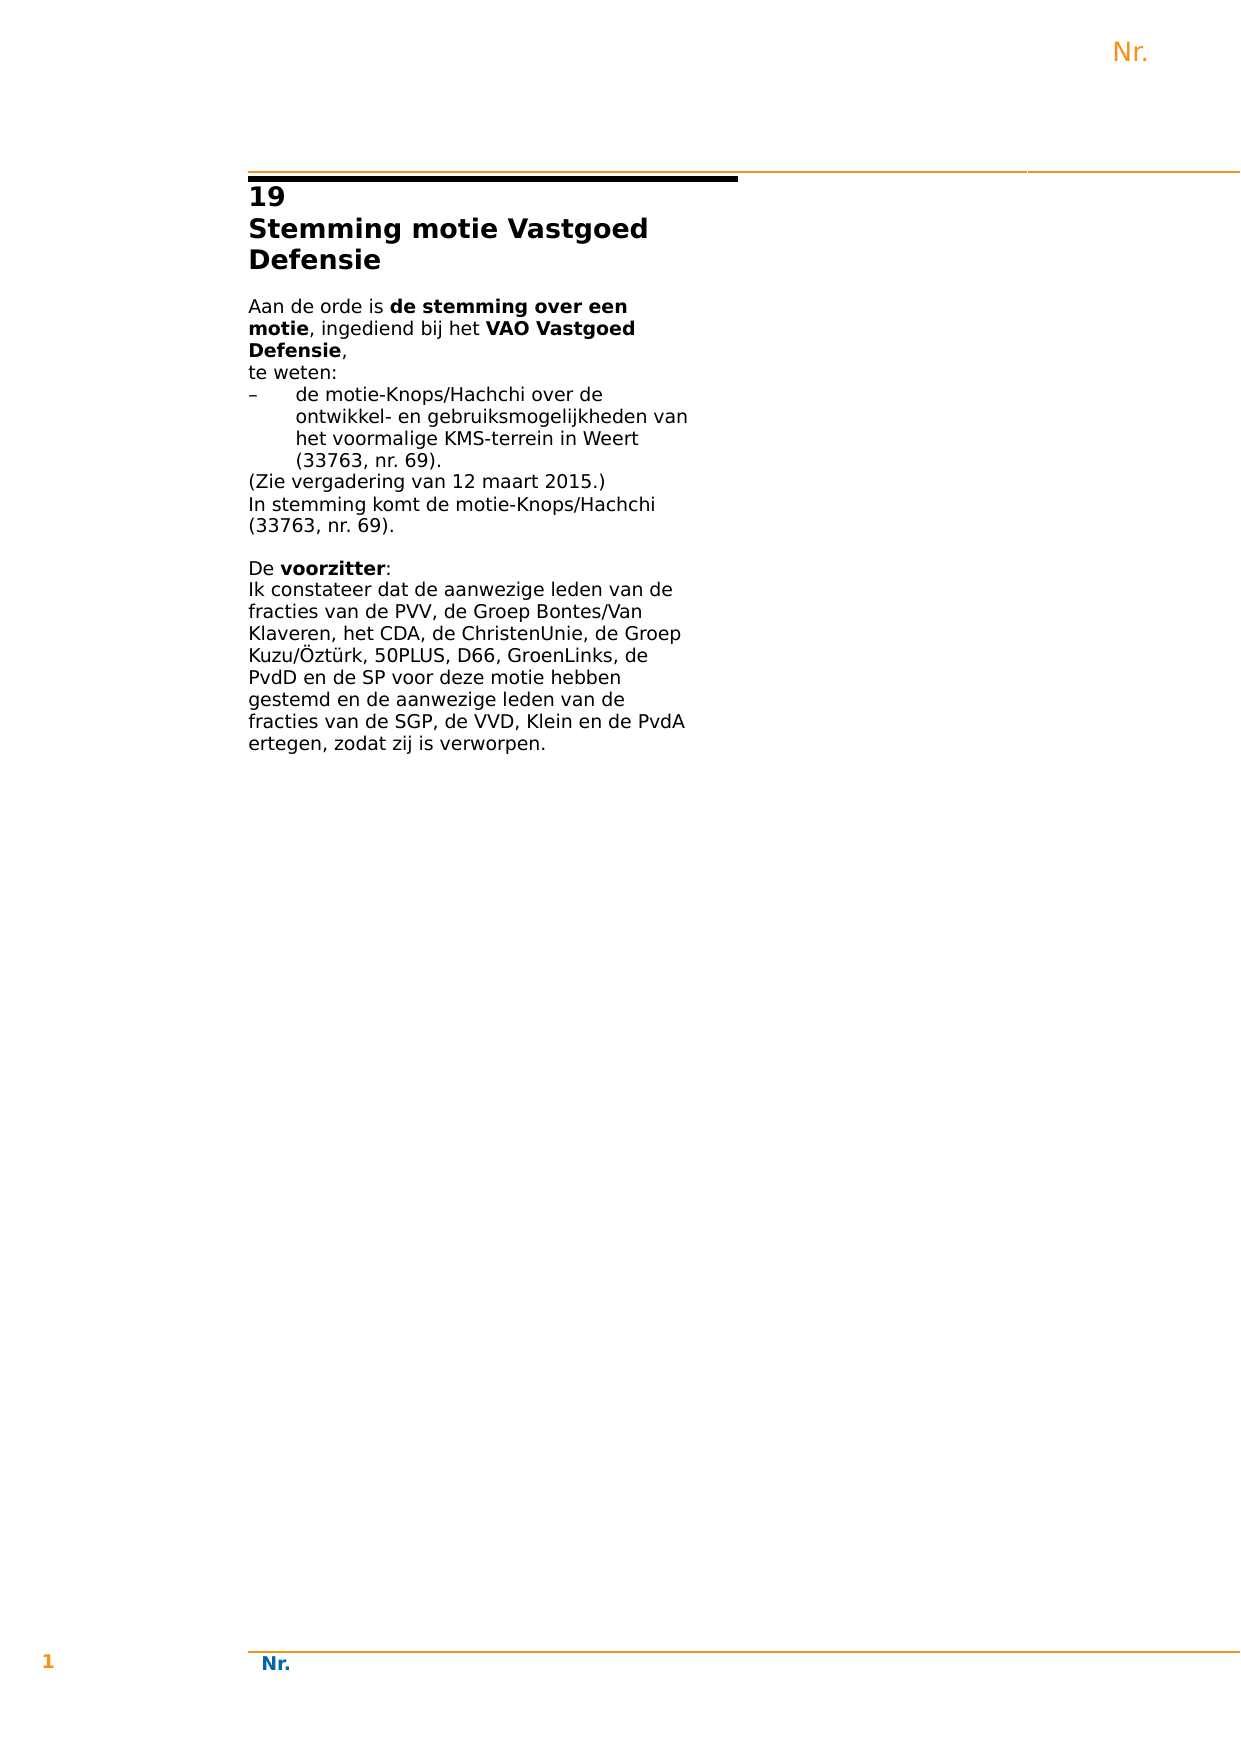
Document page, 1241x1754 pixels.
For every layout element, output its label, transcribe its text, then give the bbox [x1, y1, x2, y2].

list de motie-Knops/Hachchi over de ontwikkel- en gebruiksmogelijkheden van het voormalige KMS-terrein in Weert (33763, nr. 69). [248, 383, 691, 471]
text De voorzitter: [248, 557, 691, 579]
text (Zie vergadering van 12 maart 2015.) [248, 471, 691, 493]
title 19 Stemming motie Vastgoed Defensie [248, 182, 691, 276]
text In stemming komt de motie-Knops/Hachchi (33763, nr. 69). [248, 493, 691, 537]
text Aan de orde is de stemming over een motie, ingediend bij het VAO Vastgoed Defensie, [248, 296, 691, 362]
text te weten: [248, 362, 691, 383]
text Ik constateer dat de aanwezige leden van de fracties van de PVV, de Groep Bontes/Van Klaveren, het CDA, de ChristenUnie, de Groep Kuzu/Öztürk, 50PLUS, D66, GroenLinks, de PvdD en de SP voor deze motie hebben gestemd en de aanwezige leden van de fracties van de SGP, de VVD, Klein en de PvdA ertegen, zodat zij is verworpen. [248, 579, 691, 755]
